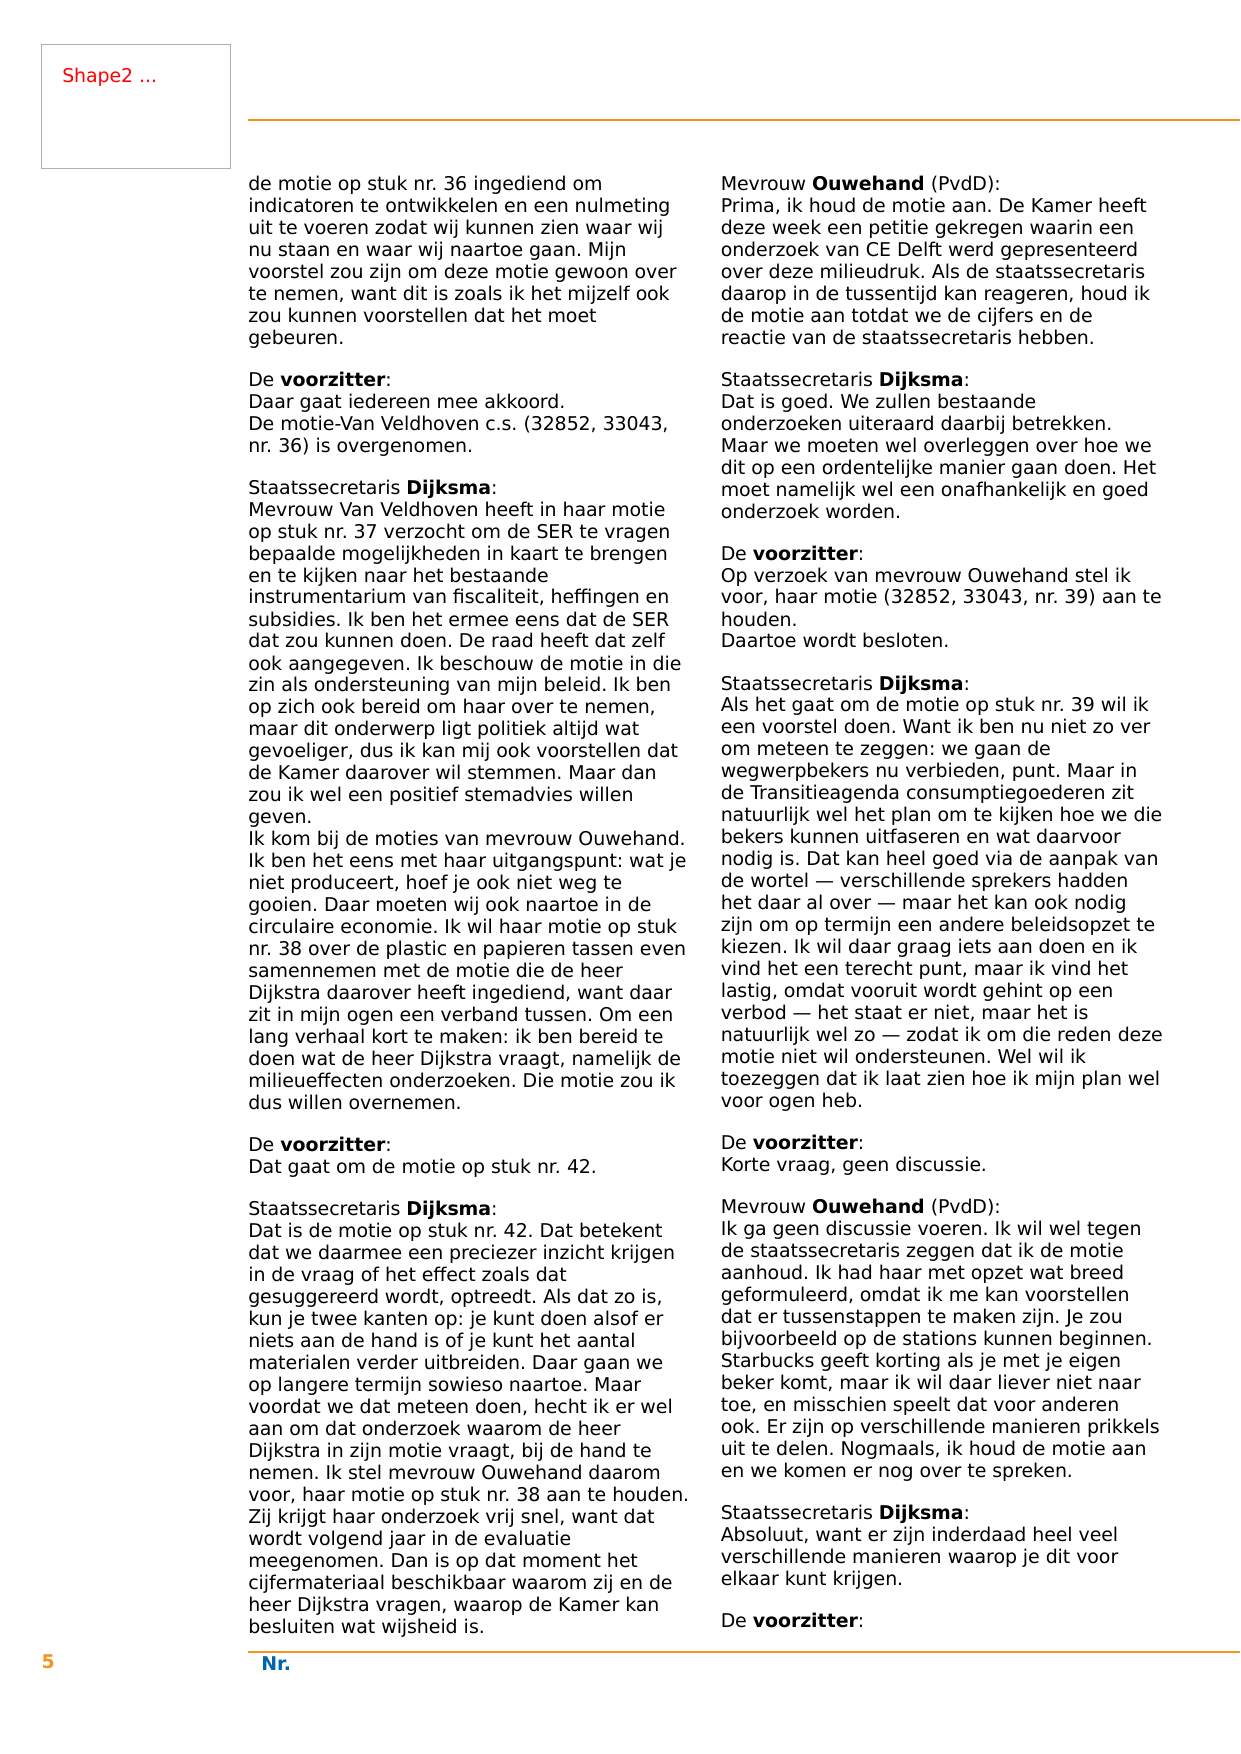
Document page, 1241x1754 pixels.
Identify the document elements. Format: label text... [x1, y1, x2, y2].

text De voorzitter: [721, 542, 1163, 564]
text De voorzitter: [721, 1132, 1163, 1154]
text Staatssecretaris Dijksma: [721, 369, 1163, 391]
text de motie op stuk nr. 36 ingediend om indicatoren te ontwikkelen en een nulmeting uit te voeren zodat wij kunnen zien waar wij nu staan en waar wij naartoe gaan. Mijn voorstel zou zijn om deze motie gewoon over te nemen, want dit is zoals ik het mijzelf ook zou kunnen voorstellen dat het moet gebeuren. [248, 173, 691, 349]
text Op verzoek van mevrouw Ouwehand stel ik voor, haar motie (32852, 33043, nr. 39) aan te houden. [721, 564, 1163, 630]
text Dat is de motie op stuk nr. 42. Dat betekent dat we daarmee een preciezer inzicht krijgen in de vraag of het effect zoals dat gesuggereerd wordt, optreedt. Als dat zo is, kun je twee kanten op: je kunt doen alsof er niets aan de hand is of je kunt het aantal materialen verder uitbreiden. Daar gaan we op langere termijn sowieso naartoe. Maar voordat we dat meteen doen, hecht ik er wel aan om dat onderzoek waarom de heer Dijkstra in zijn motie vraagt, bij de hand te nemen. Ik stel mevrouw Ouwehand daarom voor, haar motie op stuk nr. 38 aan te houden. Zij krijgt haar onderzoek vrij snel, want dat wordt volgend jaar in de evaluatie meegenomen. Dan is op dat moment het cijfermateriaal beschikbaar waarom zij en de heer Dijkstra vragen, waarop de Kamer kan besluiten wat wijsheid is. [248, 1220, 691, 1637]
text De voorzitter: [248, 369, 691, 391]
text Mevrouw Ouwehand (PvdD): [721, 1196, 1163, 1218]
text Daartoe wordt besloten. [721, 630, 1163, 652]
text Prima, ik houd de motie aan. De Kamer heeft deze week een petitie gekregen waarin een onderzoek van CE Delft werd gepresenteerd over deze milieudruk. Als de staatssecretaris daarop in de tussentijd kan reageren, houd ik de motie aan totdat we de cijfers en de reactie van de staatssecretaris hebben. [721, 195, 1163, 349]
text Daar gaat iedereen mee akkoord. [248, 391, 691, 413]
text Staatssecretaris Dijksma: [721, 1502, 1163, 1524]
text Mevrouw Van Veldhoven heeft in haar motie op stuk nr. 37 verzocht om de SER te vragen bepaalde mogelijkheden in kaart te brengen en te kijken naar het bestaande instrumentarium van fiscaliteit, heffingen en subsidies. Ik ben het ermee eens dat de SER dat zou kunnen doen. De raad heeft dat zelf ook aangegeven. Ik beschouw de motie in die zin als ondersteuning van mijn beleid. Ik ben op zich ook bereid om haar over te nemen, maar dit onderwerp ligt politiek altijd wat gevoeliger, dus ik kan mij ook voorstellen dat de Kamer daarover wil stemmen. Maar dan zou ik wel een positief stemadvies willen geven. [248, 498, 691, 828]
text Dat gaat om de motie op stuk nr. 42. [248, 1156, 691, 1178]
text De voorzitter: [721, 1609, 1163, 1632]
text Staatssecretaris Dijksma: [721, 672, 1163, 694]
text Staatssecretaris Dijksma: [248, 477, 691, 498]
text Korte vraag, geen discussie. [721, 1154, 1163, 1176]
text Dat is goed. We zullen bestaande onderzoeken uiteraard daarbij betrekken. Maar we moeten wel overleggen over hoe we dit op een ordentelijke manier gaan doen. Het moet namelijk wel een onafhankelijk en goed onderzoek worden. [721, 391, 1163, 522]
text De voorzitter: [248, 1134, 691, 1156]
text De motie-Van Veldhoven c.s. (32852, 33043, nr. 36) is overgenomen. [248, 413, 691, 457]
text Als het gaat om de motie op stuk nr. 39 wil ik een voorstel doen. Want ik ben nu niet zo ver om meteen te zeggen: we gaan de wegwerpbekers nu verbieden, punt. Maar in de Transitieagenda consumptiegoederen zit natuurlijk wel het plan om te kijken hoe we die bekers kunnen uitfaseren en wat daarvoor nodig is. Dat kan heel goed via de aanpak van de wortel — verschillende sprekers hadden het daar al over — maar het kan ook nodig zijn om op termijn een andere beleidsopzet te kiezen. Ik wil daar graag iets aan doen en ik vind het een terecht punt, maar ik vind het lastig, omdat vooruit wordt gehint op een verbod — het staat er niet, maar het is natuurlijk wel zo — zodat ik om die reden deze motie niet wil ondersteunen. Wel wil ik toezeggen dat ik laat zien hoe ik mijn plan wel voor ogen heb. [721, 694, 1163, 1112]
text Staatssecretaris Dijksma: [248, 1198, 691, 1220]
text Mevrouw Ouwehand (PvdD): [721, 173, 1163, 195]
text Ik ga geen discussie voeren. Ik wil wel tegen de staatssecretaris zeggen dat ik de motie aanhoud. Ik had haar met opzet wat breed geformuleerd, omdat ik me kan voorstellen dat er tussenstappen te maken zijn. Je zou bijvoorbeeld op de stations kunnen beginnen. Starbucks geeft korting als je met je eigen beker komt, maar ik wil daar liever niet naar toe, en misschien speelt dat voor anderen ook. Er zijn op verschillende manieren prikkels uit te delen. Nogmaals, ik houd de motie aan en we komen er nog over te spreken. [721, 1218, 1163, 1482]
text Ik kom bij de moties van mevrouw Ouwehand. Ik ben het eens met haar uitgangspunt: wat je niet produceert, hoef je ook niet weg te gooien. Daar moeten wij ook naartoe in de circulaire economie. Ik wil haar motie op stuk nr. 38 over de plastic en papieren tassen even samennemen met de motie die de heer Dijkstra daarover heeft ingediend, want daar zit in mijn ogen een verband tussen. Om een lang verhaal kort te maken: ik ben bereid te doen wat de heer Dijkstra vraagt, namelijk de milieueffecten onderzoeken. Die motie zou ik dus willen overnemen. [248, 828, 691, 1114]
text Absoluut, want er zijn inderdaad heel veel verschillende manieren waarop je dit voor elkaar kunt krijgen. [721, 1524, 1163, 1589]
